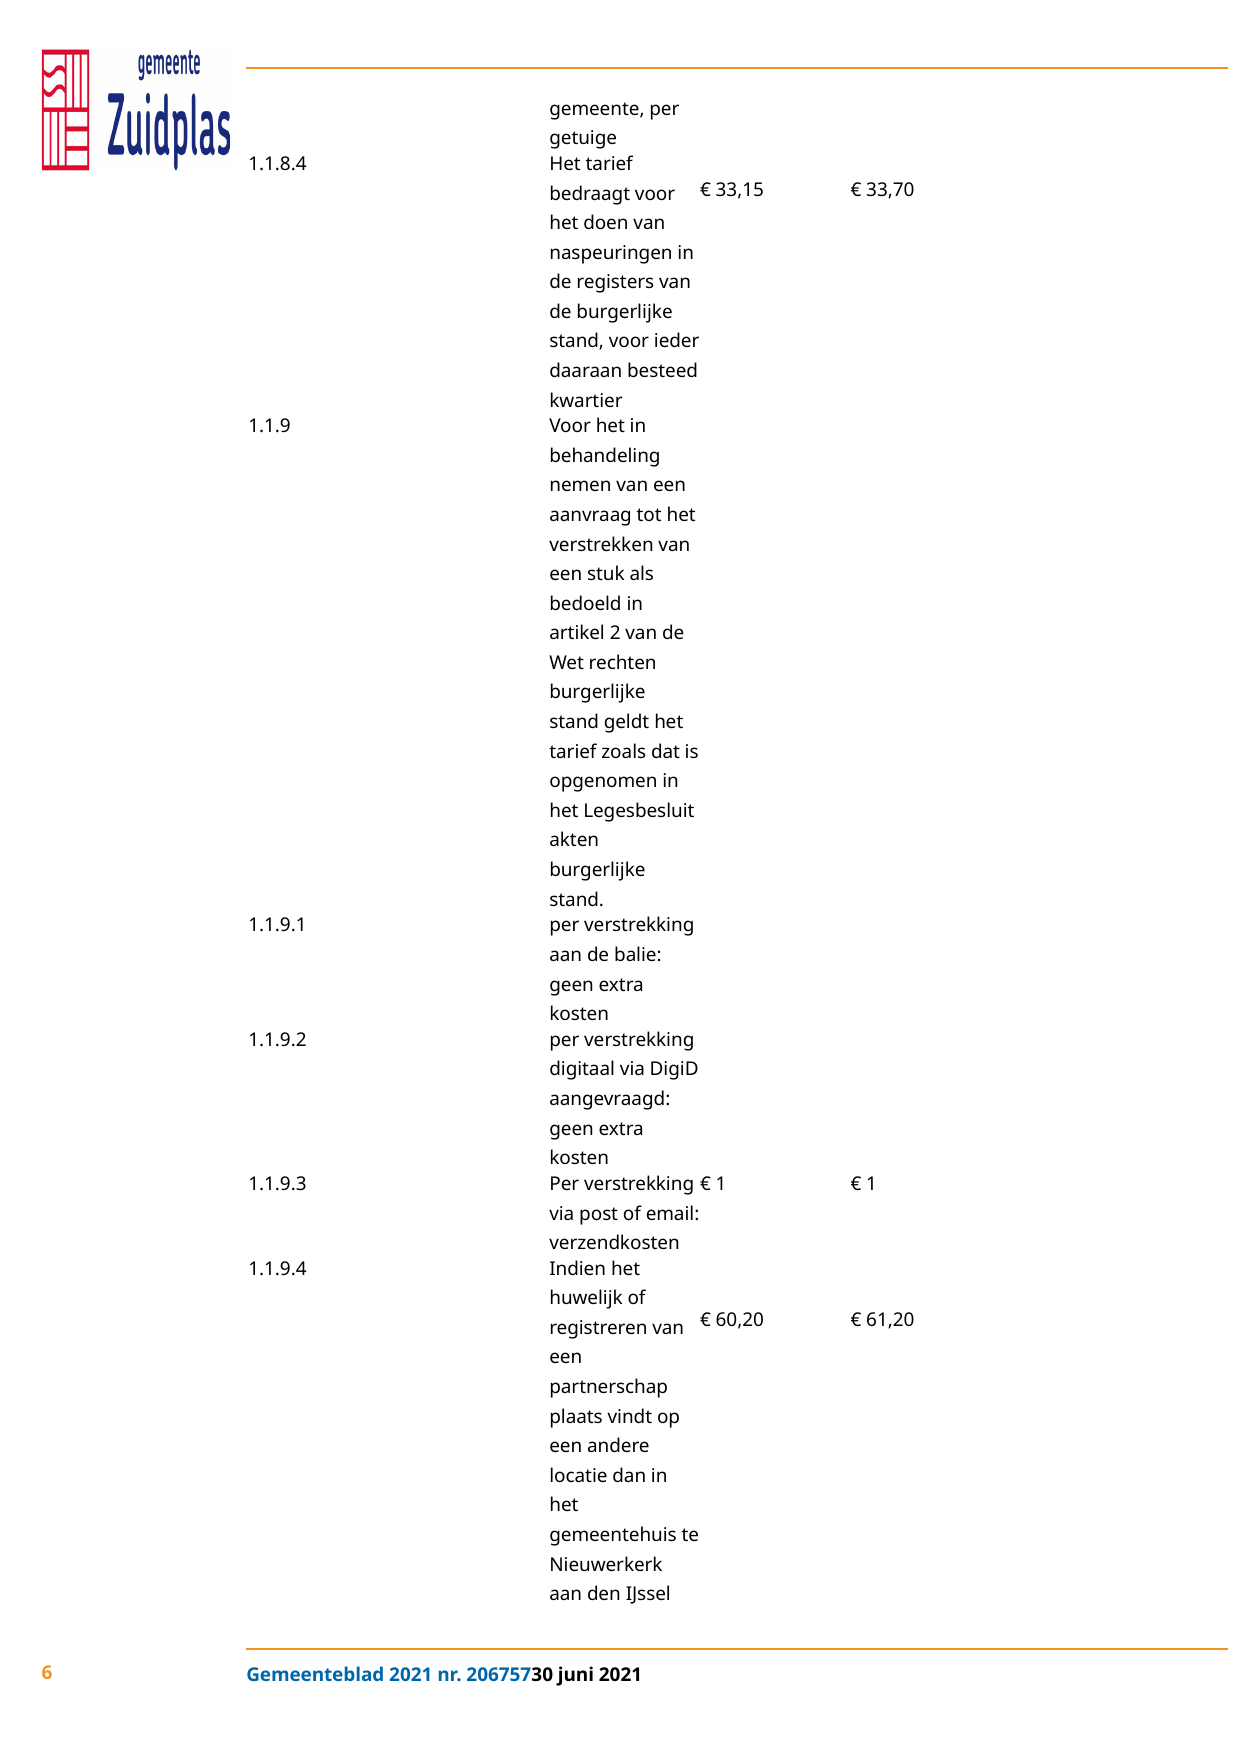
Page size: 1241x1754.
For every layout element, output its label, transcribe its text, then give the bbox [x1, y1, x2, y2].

table_cell € 33,70 [850, 176, 1001, 412]
table_cell [700, 1255, 850, 1281]
table_cell [850, 95, 1001, 150]
table_cell [850, 912, 1001, 1026]
table_cell per verstrekking digitaal via DigiD aangevraagd: geen extra kosten [549, 1026, 700, 1170]
table_cell per verstrekking aan de balie: geen extra kosten [549, 912, 700, 1026]
table_cell 1.1.8.4 [248, 150, 549, 412]
table_cell Het tarief bedraagt voor het doen van naspeuringen in de registers van de burgerlijke stand, voor ieder daaraan besteed kwartier [549, 150, 700, 412]
table_cell [700, 413, 850, 912]
table_cell [248, 95, 549, 150]
table_cell 1.1.9.2 [248, 1026, 549, 1170]
table_cell [850, 413, 1001, 912]
table_cell [850, 1281, 1001, 1306]
table_cell 1.1.9 [248, 413, 549, 912]
table_cell Indien het huwelijk of registreren van een partnerschap plaats vindt op een andere locatie dan in het gemeentehuis te Nieuwerkerk aan den IJssel [549, 1255, 700, 1606]
picture [41, 47, 231, 172]
table_cell [700, 1281, 850, 1306]
table_cell [700, 912, 850, 1026]
table_cell € 33,15 [700, 176, 850, 412]
table_cell [850, 1255, 1001, 1281]
table_cell € 61,20 [850, 1306, 1001, 1606]
table_cell Per verstrekking via post of email: verzendkosten [549, 1170, 700, 1255]
table_cell [850, 150, 1001, 176]
table_cell € 1 [700, 1170, 850, 1255]
table_cell 1.1.9.1 [248, 912, 549, 1026]
table_cell gemeente, per getuige [549, 95, 700, 150]
table_cell € 1 [850, 1170, 1001, 1255]
table_cell Voor het in behandeling nemen van een aanvraag tot het verstrekken van een stuk als bedoeld in artikel 2 van de Wet rechten burgerlijke stand geldt het tarief zoals dat is opgenomen in het Legesbesluit akten burgerlijke stand. [549, 413, 700, 912]
table_cell € 60,20 [700, 1306, 850, 1606]
table_cell [700, 95, 850, 150]
table_cell 1.1.9.3 [248, 1170, 549, 1255]
table_cell [850, 1026, 1001, 1170]
table_cell 1.1.9.4 [248, 1255, 549, 1606]
table_cell [700, 1026, 850, 1170]
table_cell [700, 150, 850, 176]
